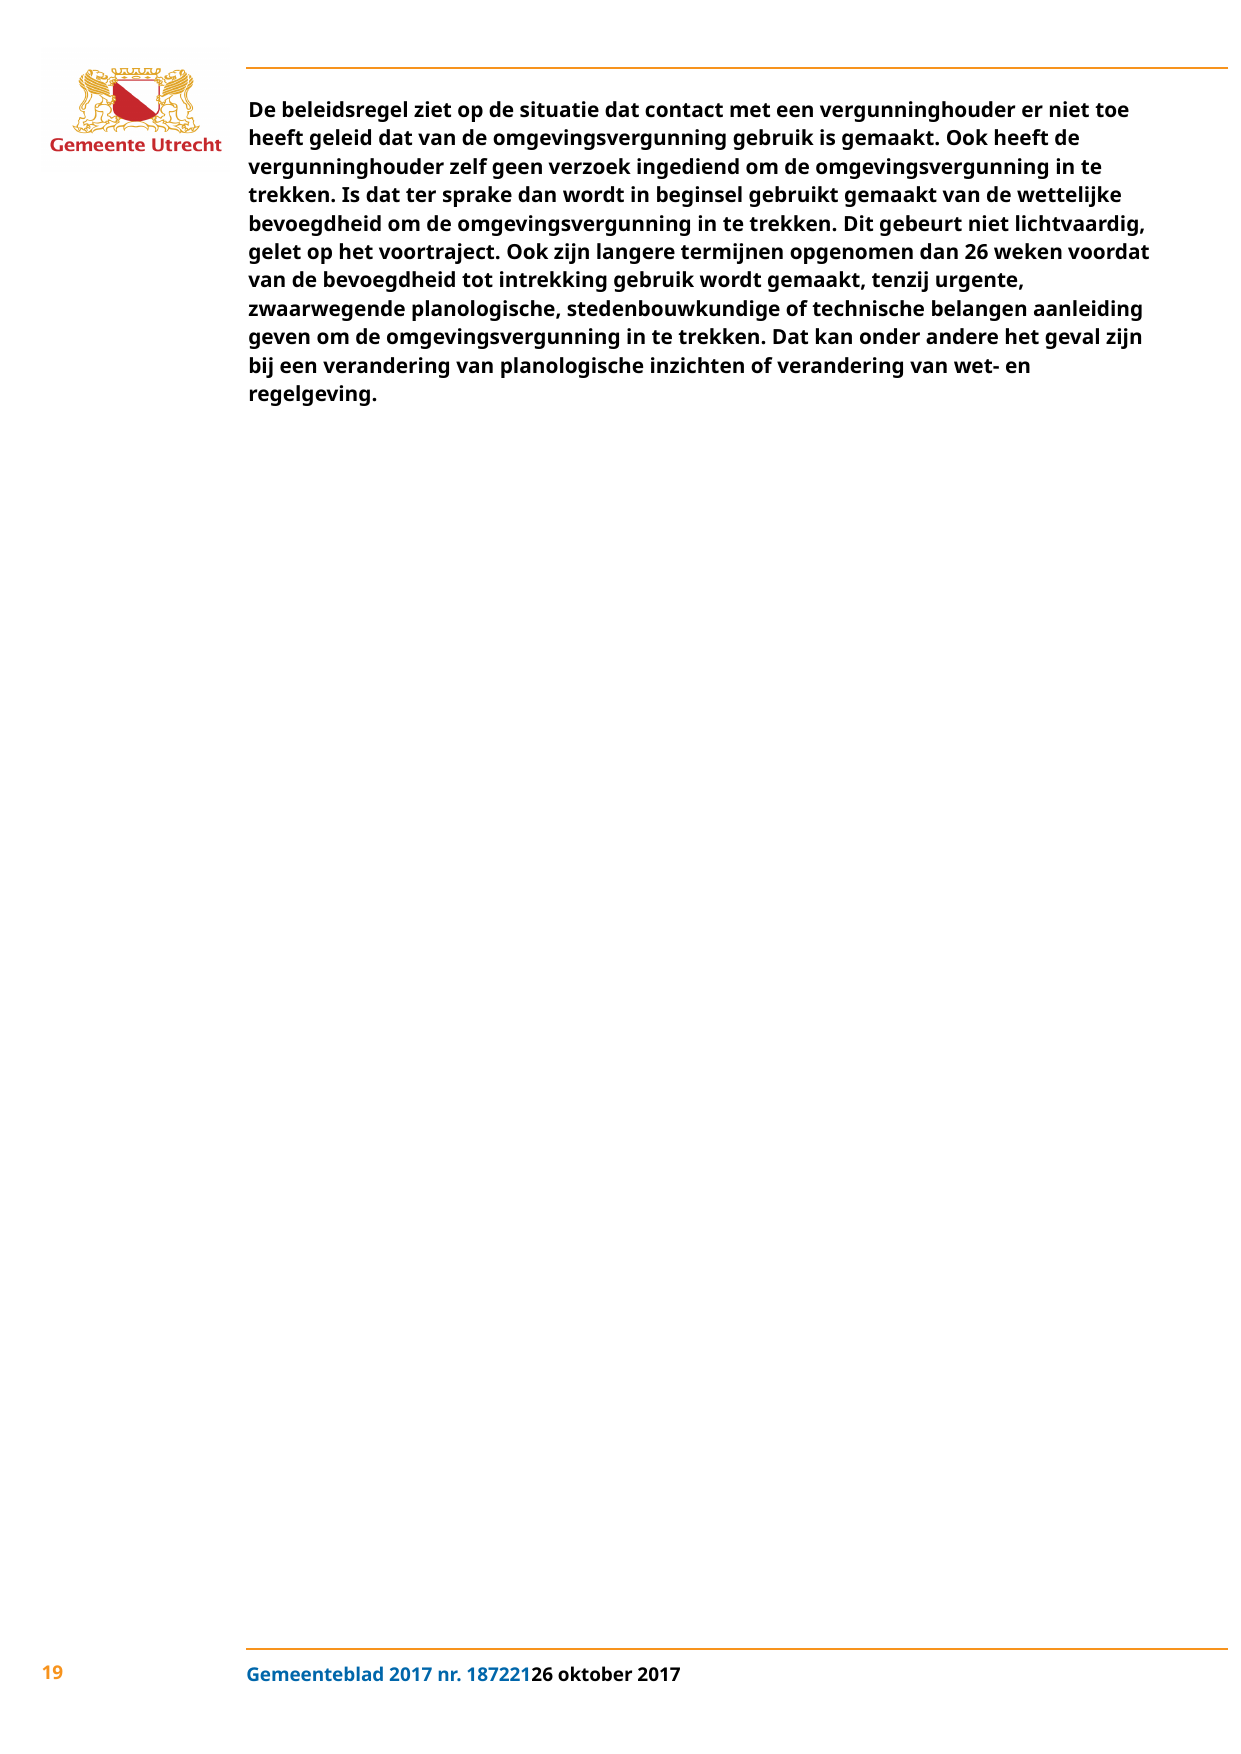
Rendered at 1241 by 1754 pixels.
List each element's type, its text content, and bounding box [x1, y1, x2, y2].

picture [41, 47, 231, 172]
text De beleidsregel ziet op de situatie dat contact met een vergunninghouder er niet toe heeft geleid dat van de omgevingsvergunning gebruik is gemaakt. Ook heeft de vergunninghouder zelf geen verzoek ingediend om de omgevingsvergunning in te trekken. Is dat ter sprake dan wordt in beginsel gebruikt gemaakt van de wettelijke bevoegdheid om de omgevingsvergunning in te trekken. Dit gebeurt niet lichtvaardig, gelet op het voortraject. Ook zijn langere termijnen opgenomen dan 26 weken voordat van de bevoegdheid tot intrekking gebruik wordt gemaakt, tenzij urgente, zwaarwegende planologische, stedenbouwkundige of technische belangen aanleiding geven om de omgevingsvergunning in te trekken. Dat kan onder andere het geval zijn bij een verandering van planologische inzichten of verandering van wet- en regelgeving. [248, 95, 1152, 408]
